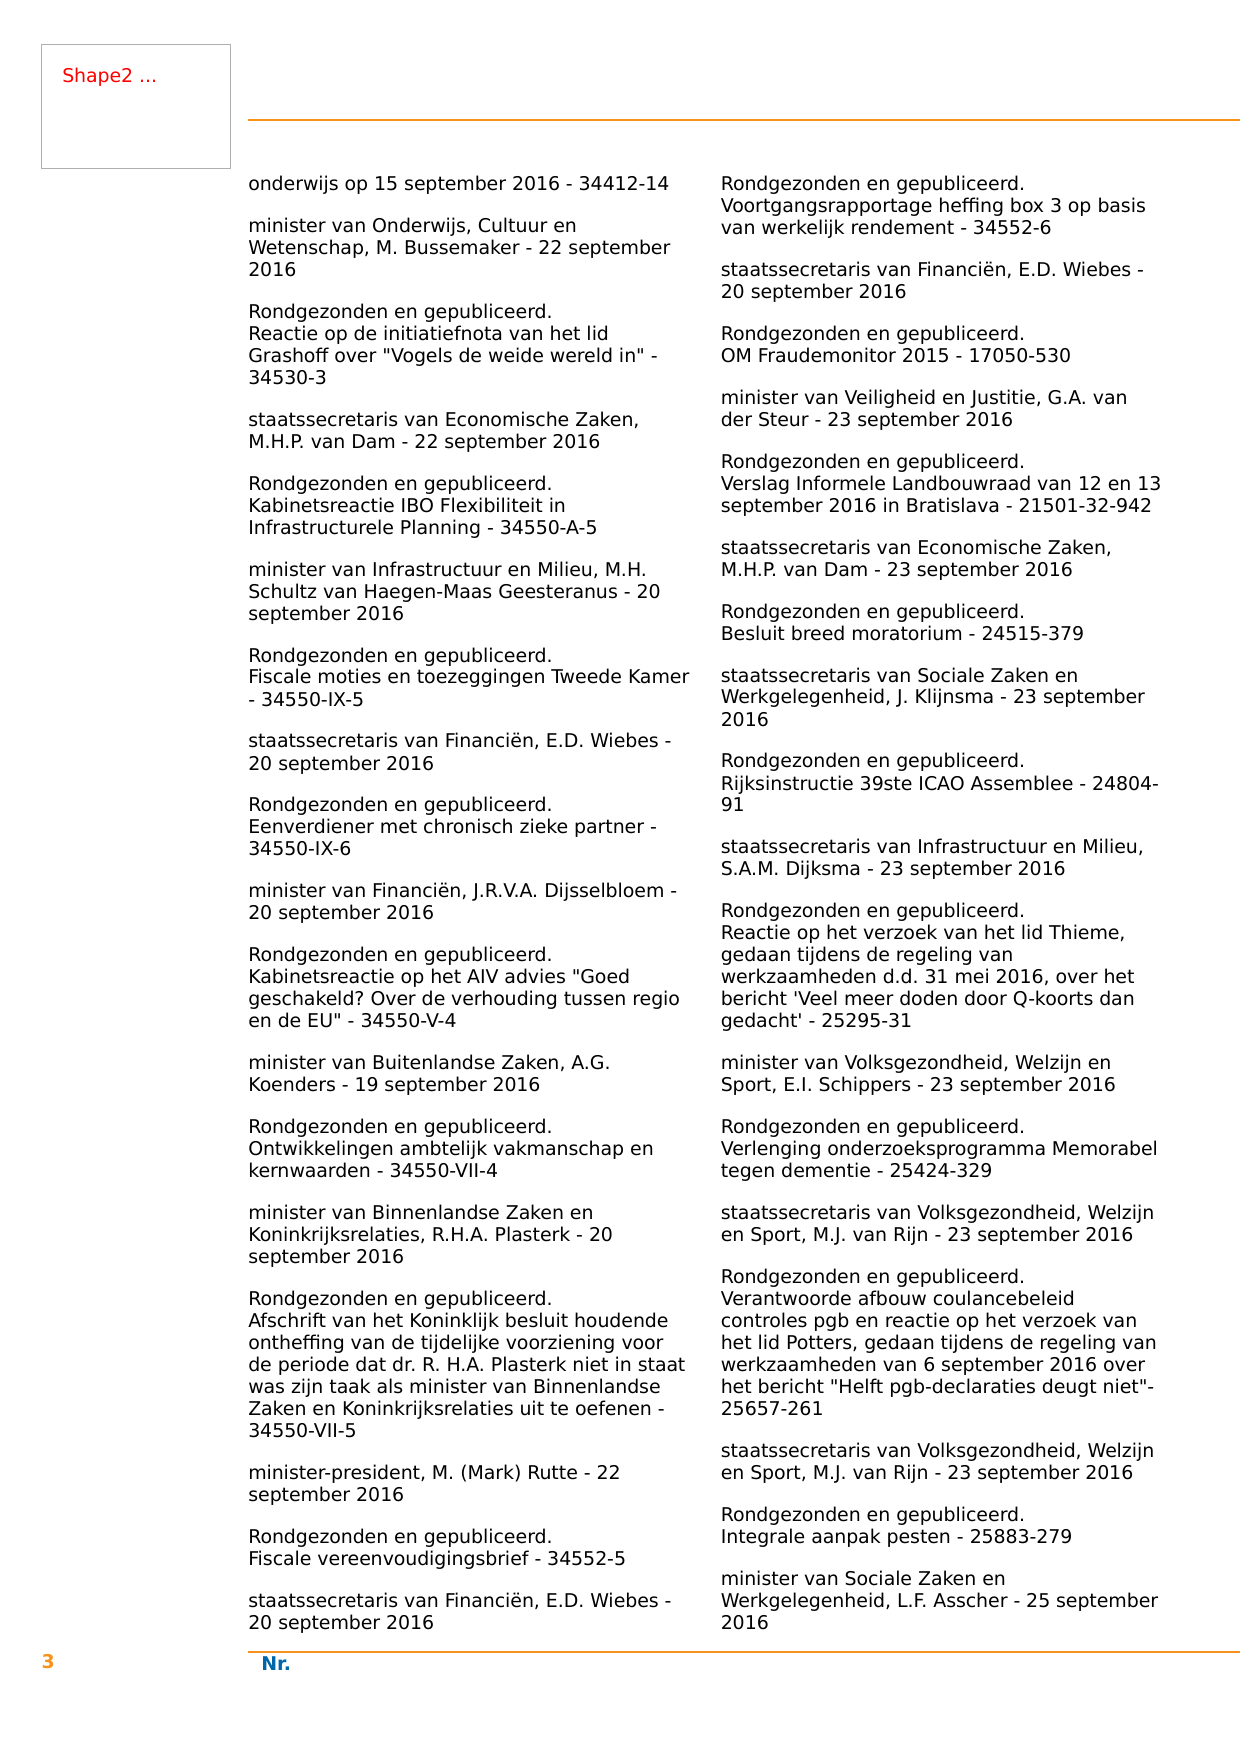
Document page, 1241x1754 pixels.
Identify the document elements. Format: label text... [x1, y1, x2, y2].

text Rondgezonden en gepubliceerd. [721, 1266, 1163, 1288]
text Eenverdiener met chronisch zieke partner - 34550-IX-6 [248, 816, 691, 860]
text minister van Infrastructuur en Milieu, M.H. Schultz van Haegen-Maas Geesteranus - 20 september 2016 [248, 558, 691, 624]
text Rondgezonden en gepubliceerd. [248, 473, 691, 494]
text Afschrift van het Koninklijk besluit houdende ontheffing van de tijdelijke voorziening voor de periode dat dr. R. H.A. Plasterk niet in staat was zijn taak als minister van Binnenlandse Zaken en Koninkrijksrelaties uit te oefenen - 34550-VII-5 [248, 1310, 691, 1442]
text Rijksinstructie 39ste ICAO Assemblee - 24804-91 [721, 772, 1163, 816]
text Rondgezonden en gepubliceerd. [248, 1526, 691, 1548]
text Rondgezonden en gepubliceerd. [248, 1288, 691, 1310]
text Rondgezonden en gepubliceerd. [248, 1116, 691, 1138]
text minister van Volksgezondheid, Welzijn en Sport, E.I. Schippers - 23 september 2016 [721, 1052, 1163, 1096]
text Rondgezonden en gepubliceerd. [721, 323, 1163, 345]
text Rondgezonden en gepubliceerd. [721, 900, 1163, 922]
text Reactie op het verzoek van het lid Thieme, gedaan tijdens de regeling van werkzaamheden d.d. 31 mei 2016, over het bericht 'Veel meer doden door Q-koorts dan gedacht' - 25295-31 [721, 922, 1163, 1032]
text Rondgezonden en gepubliceerd. [721, 451, 1163, 473]
text Rondgezonden en gepubliceerd. [248, 301, 691, 323]
text staatssecretaris van Volksgezondheid, Welzijn en Sport, M.J. van Rijn - 23 september 2016 [721, 1440, 1163, 1484]
text Rondgezonden en gepubliceerd. [721, 601, 1163, 622]
text minister van Onderwijs, Cultuur en Wetenschap, M. Bussemaker - 22 september 2016 [248, 215, 691, 281]
text staatssecretaris van Financiën, E.D. Wiebes - 20 september 2016 [248, 730, 691, 774]
text minister van Buitenlandse Zaken, A.G. Koenders - 19 september 2016 [248, 1052, 691, 1096]
text Verlenging onderzoeksprogramma Memorabel tegen dementie - 25424-329 [721, 1138, 1163, 1182]
text Reactie op de initiatiefnota van het lid Grashoff over "Vogels de weide wereld in" - 34530-3 [248, 323, 691, 389]
text OM Fraudemonitor 2015 - 17050-530 [721, 345, 1163, 367]
text Verslag Informele Landbouwraad van 12 en 13 september 2016 in Bratislava - 21501-32-942 [721, 473, 1163, 517]
text staatssecretaris van Sociale Zaken en Werkgelegenheid, J. Klijnsma - 23 september 2016 [721, 664, 1163, 730]
text minister van Binnenlandse Zaken en Koninkrijksrelaties, R.H.A. Plasterk - 20 september 2016 [248, 1202, 691, 1268]
text Kabinetsreactie op het AIV advies "Goed geschakeld? Over de verhouding tussen regio en de EU" - 34550-V-4 [248, 966, 691, 1032]
text staatssecretaris van Financiën, E.D. Wiebes - 20 september 2016 [248, 1590, 691, 1634]
text Rondgezonden en gepubliceerd. [248, 794, 691, 816]
text minister van Veiligheid en Justitie, G.A. van der Steur - 23 september 2016 [721, 387, 1163, 431]
text Verantwoorde afbouw coulancebeleid controles pgb en reactie op het verzoek van het lid Potters, gedaan tijdens de regeling van werkzaamheden van 6 september 2016 over het bericht "Helft pgb-declaraties deugt niet"- 25657-261 [721, 1288, 1163, 1420]
text Integrale aanpak pesten - 25883-279 [721, 1526, 1163, 1548]
text Rondgezonden en gepubliceerd. [248, 944, 691, 966]
text Kabinetsreactie IBO Flexibiliteit in Infrastructurele Planning - 34550-A-5 [248, 494, 691, 538]
text minister van Financiën, J.R.V.A. Dijsselbloem - 20 september 2016 [248, 880, 691, 924]
text staatssecretaris van Economische Zaken, M.H.P. van Dam - 23 september 2016 [721, 537, 1163, 581]
text staatssecretaris van Volksgezondheid, Welzijn en Sport, M.J. van Rijn - 23 september 2016 [721, 1202, 1163, 1246]
text staatssecretaris van Financiën, E.D. Wiebes - 20 september 2016 [721, 259, 1163, 303]
text Besluit breed moratorium - 24515-379 [721, 622, 1163, 644]
text Ontwikkelingen ambtelijk vakmanschap en kernwaarden - 34550-VII-4 [248, 1138, 691, 1182]
text Fiscale vereenvoudigingsbrief - 34552-5 [248, 1548, 691, 1570]
text Rondgezonden en gepubliceerd. [721, 1116, 1163, 1138]
text staatssecretaris van Infrastructuur en Milieu, S.A.M. Dijksma - 23 september 2016 [721, 836, 1163, 880]
text Rondgezonden en gepubliceerd. [721, 173, 1163, 195]
text onderwijs op 15 september 2016 - 34412-14 [248, 173, 691, 195]
text Rondgezonden en gepubliceerd. [248, 644, 691, 666]
text minister van Sociale Zaken en Werkgelegenheid, L.F. Asscher - 25 september 2016 [721, 1568, 1163, 1634]
text minister-president, M. (Mark) Rutte - 22 september 2016 [248, 1462, 691, 1506]
text Fiscale moties en toezeggingen Tweede Kamer - 34550-IX-5 [248, 666, 691, 710]
text staatssecretaris van Economische Zaken, M.H.P. van Dam - 22 september 2016 [248, 409, 691, 453]
text Voortgangsrapportage heffing box 3 op basis van werkelijk rendement - 34552-6 [721, 195, 1163, 239]
text Rondgezonden en gepubliceerd. [721, 750, 1163, 772]
text Rondgezonden en gepubliceerd. [721, 1504, 1163, 1526]
